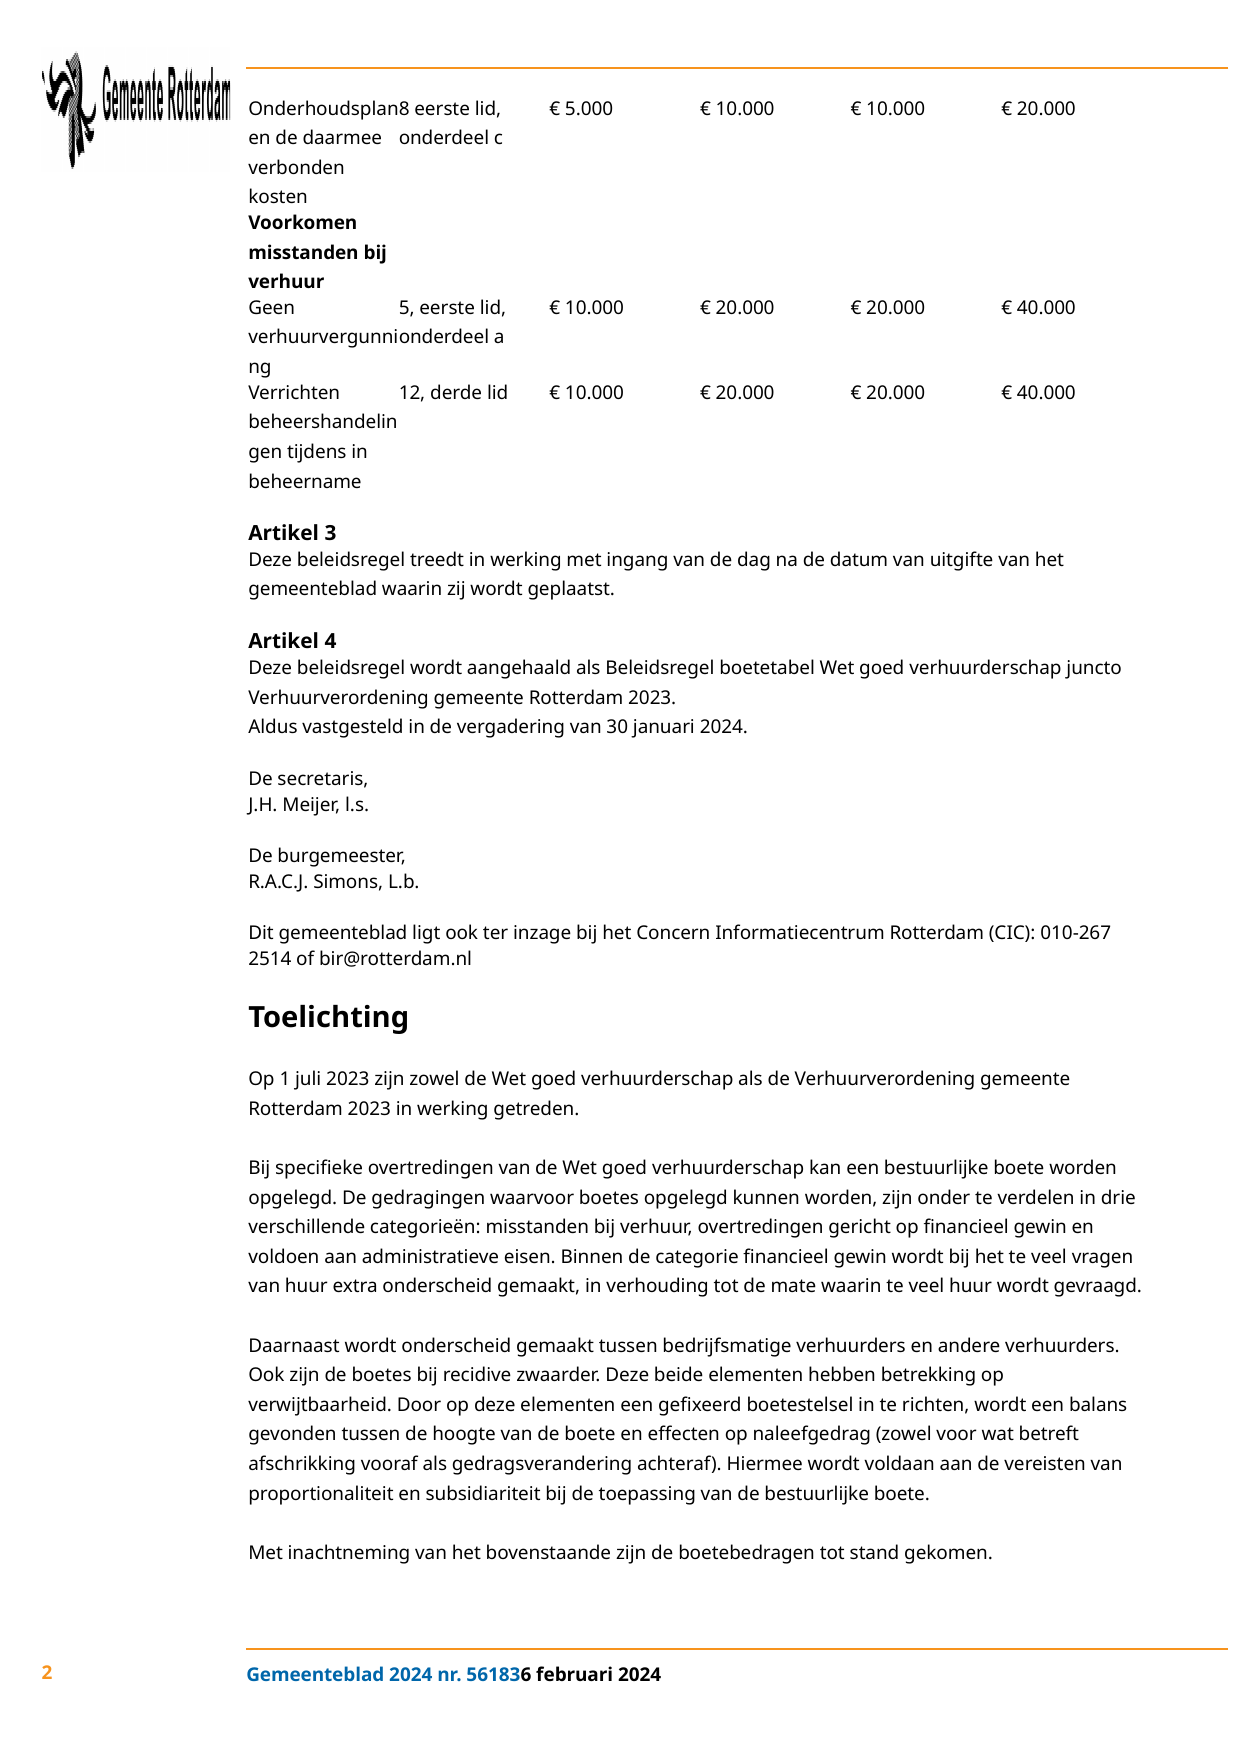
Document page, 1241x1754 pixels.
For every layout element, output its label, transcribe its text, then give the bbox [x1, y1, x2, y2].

table_cell Verrichten beheershandelingen tijdens in beheername [248, 379, 398, 493]
text Artikel 4 [248, 626, 1152, 654]
table_cell € 10.000 [700, 95, 850, 209]
text Met inachtneming van het bovenstaande zijn de boetebedragen tot stand gekomen. [248, 1539, 1152, 1564]
text Op 1 juli 2023 zijn zowel de Wet goed verhuurderschap als de Verhuurverordening gemeente Rotterdam 2023 in werking getreden. [248, 1066, 1152, 1121]
table_cell € 40.000 [1001, 294, 1152, 379]
table_cell 8 eerste lid, onderdeel c [399, 95, 549, 209]
table_cell € 20.000 [850, 379, 1001, 493]
text Dit gemeenteblad ligt ook ter inzage bij het Concern Informatiecentrum Rotterdam (CIC): 010-267 2514 of bir@rotterdam.nl [248, 919, 1152, 971]
table_cell € 20.000 [850, 294, 1001, 379]
table_cell [399, 209, 1152, 294]
table_cell € 10.000 [549, 379, 700, 493]
picture [41, 47, 231, 172]
text Aldus vastgesteld in de vergadering van 30 januari 2024. [248, 714, 1152, 739]
text Toelichting [248, 997, 1152, 1036]
text De secretaris, [248, 765, 1152, 791]
table_cell € 10.000 [549, 294, 700, 379]
table_cell € 20.000 [700, 294, 850, 379]
table_cell Geen verhuurvergunning [248, 294, 398, 379]
text Artikel 3 [248, 518, 1152, 546]
table_cell Voorkomen misstanden bij verhuur [248, 209, 398, 294]
text R.A.C.J. Simons, L.b. [248, 868, 1152, 894]
table_cell € 20.000 [700, 379, 850, 493]
table_cell € 5.000 [549, 95, 700, 209]
text Deze beleidsregel wordt aangehaald als Beleidsregel boetetabel Wet goed verhuurderschap juncto Verhuurverordening gemeente Rotterdam 2023. [248, 654, 1152, 710]
text Deze beleidsregel treedt in werking met ingang van de dag na de datum van uitgifte van het gemeenteblad waarin zij wordt geplaatst. [248, 546, 1152, 601]
text J.H. Meijer, l.s. [248, 791, 1152, 817]
text De burgemeester, [248, 842, 1152, 868]
table_cell 12, derde lid [399, 379, 549, 493]
table_cell 5, eerste lid, onderdeel a [399, 294, 549, 379]
table_cell € 10.000 [850, 95, 1001, 209]
text Bij specifieke overtredingen van de Wet goed verhuurderschap kan een bestuurlijke boete worden opgelegd. De gedragingen waarvoor boetes opgelegd kunnen worden, zijn onder te verdelen in drie verschillende categorieën: misstanden bij verhuur, overtredingen gericht op financieel gewin en voldoen aan administratieve eisen. Binnen de categorie financieel gewin wordt bij het te veel vragen van huur extra onderscheid gemaakt, in verhouding tot de mate waarin te veel huur wordt gevraagd. [248, 1154, 1152, 1298]
table_cell € 40.000 [1001, 379, 1152, 493]
table_cell € 20.000 [1001, 95, 1152, 209]
text Daarnaast wordt onderscheid gemaakt tussen bedrijfsmatige verhuurders en andere verhuurders. Ook zijn de boetes bij recidive zwaarder. Deze beide elementen hebben betrekking op verwijtbaarheid. Door op deze elementen een gefixeerd boetestelsel in te richten, wordt een balans gevonden tussen de hoogte van de boete en effecten op naleefgedrag (zowel voor wat betreft afschrikking vooraf als gedragsverandering achteraf). Hiermee wordt voldaan aan de vereisten van proportionaliteit en subsidiariteit bij de toepassing van de bestuurlijke boete. [248, 1332, 1152, 1505]
table_cell Onderhoudsplan en de daarmee verbonden kosten [248, 95, 398, 209]
